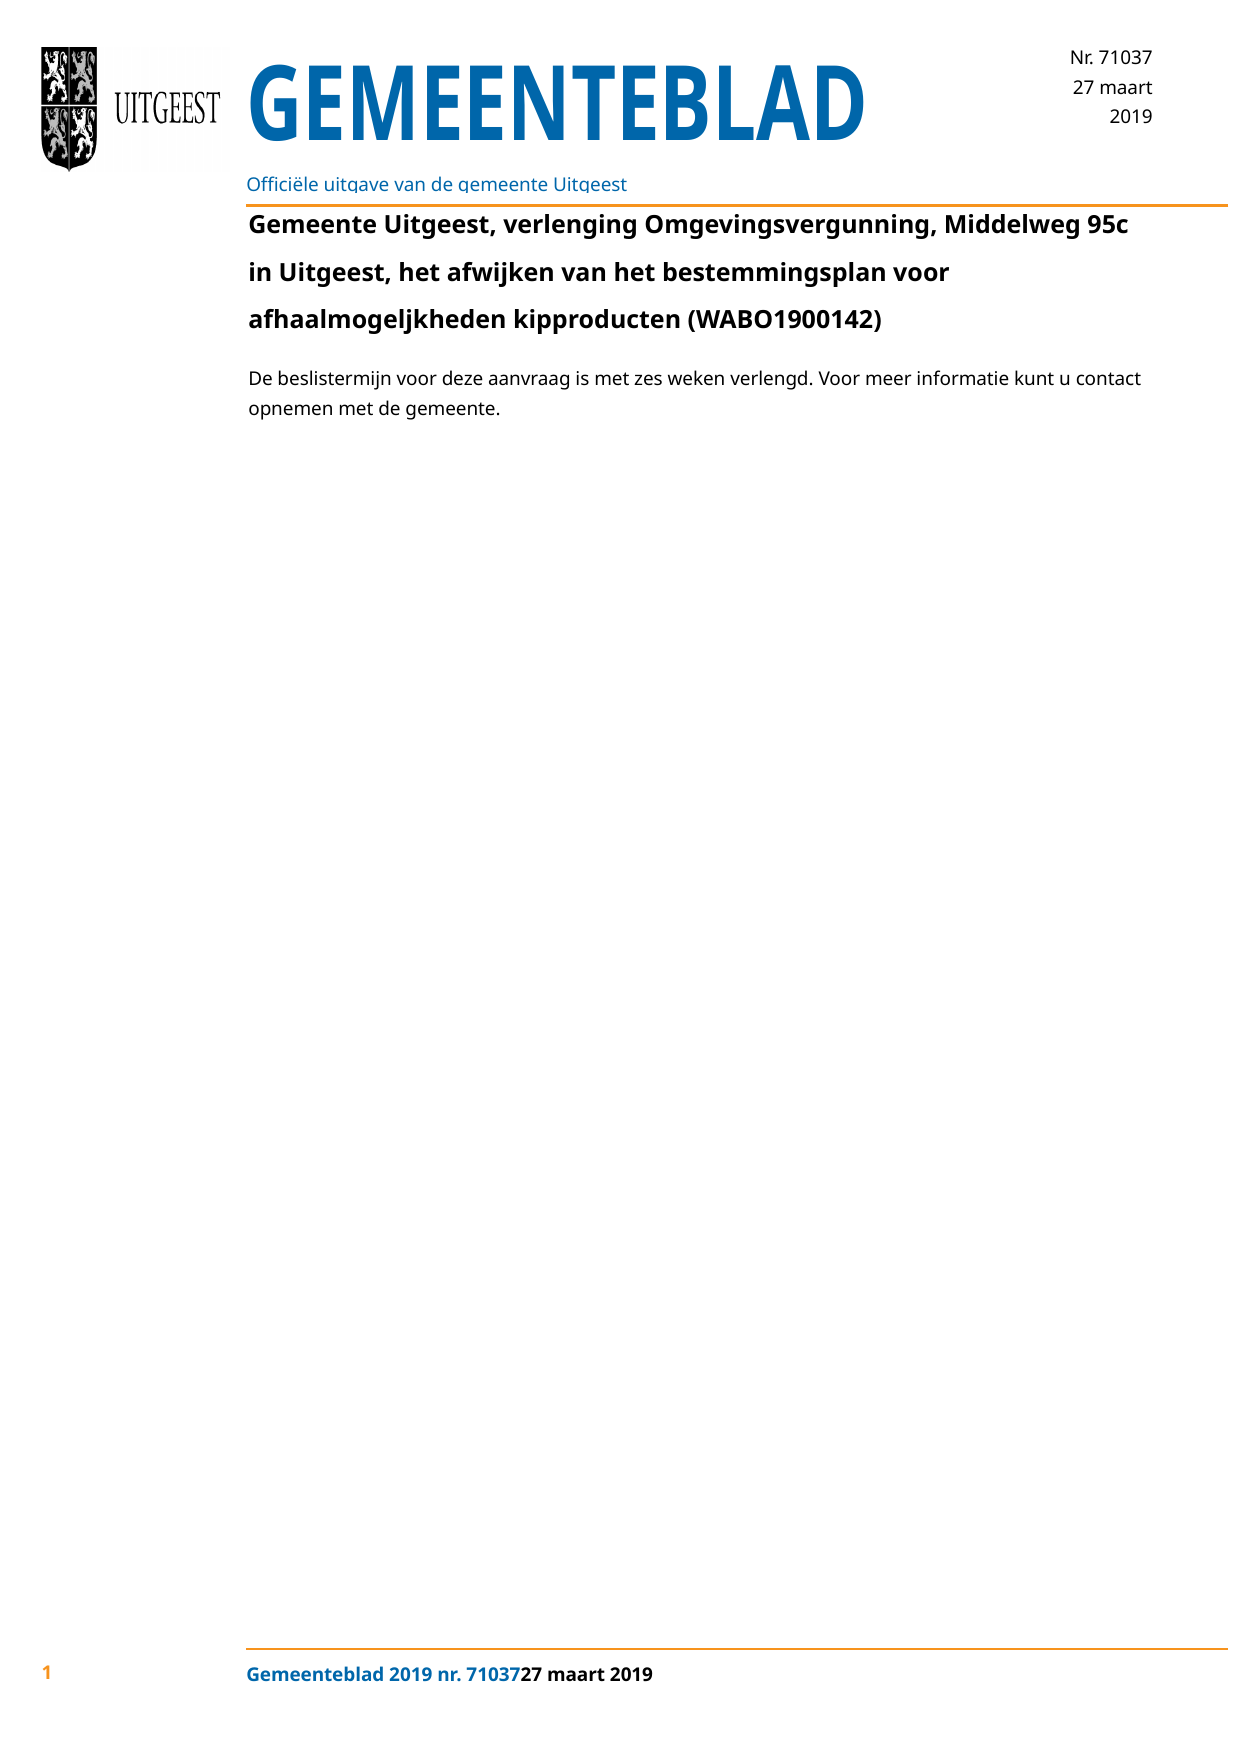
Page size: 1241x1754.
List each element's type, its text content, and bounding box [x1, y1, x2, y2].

picture [41, 47, 231, 172]
text De beslistermijn voor deze aanvraag is met zes weken verlengd. Voor meer informatie kunt u contact opnemen met de gemeente. [248, 366, 1152, 421]
text Gemeente Uitgeest, verlenging Omgevingsvergunning, Middelweg 95c in Uitgeest, het afwijken van het bestemmingsplan voor afhaalmogeljkheden kipproducten (WABO1900142) [248, 207, 1152, 336]
